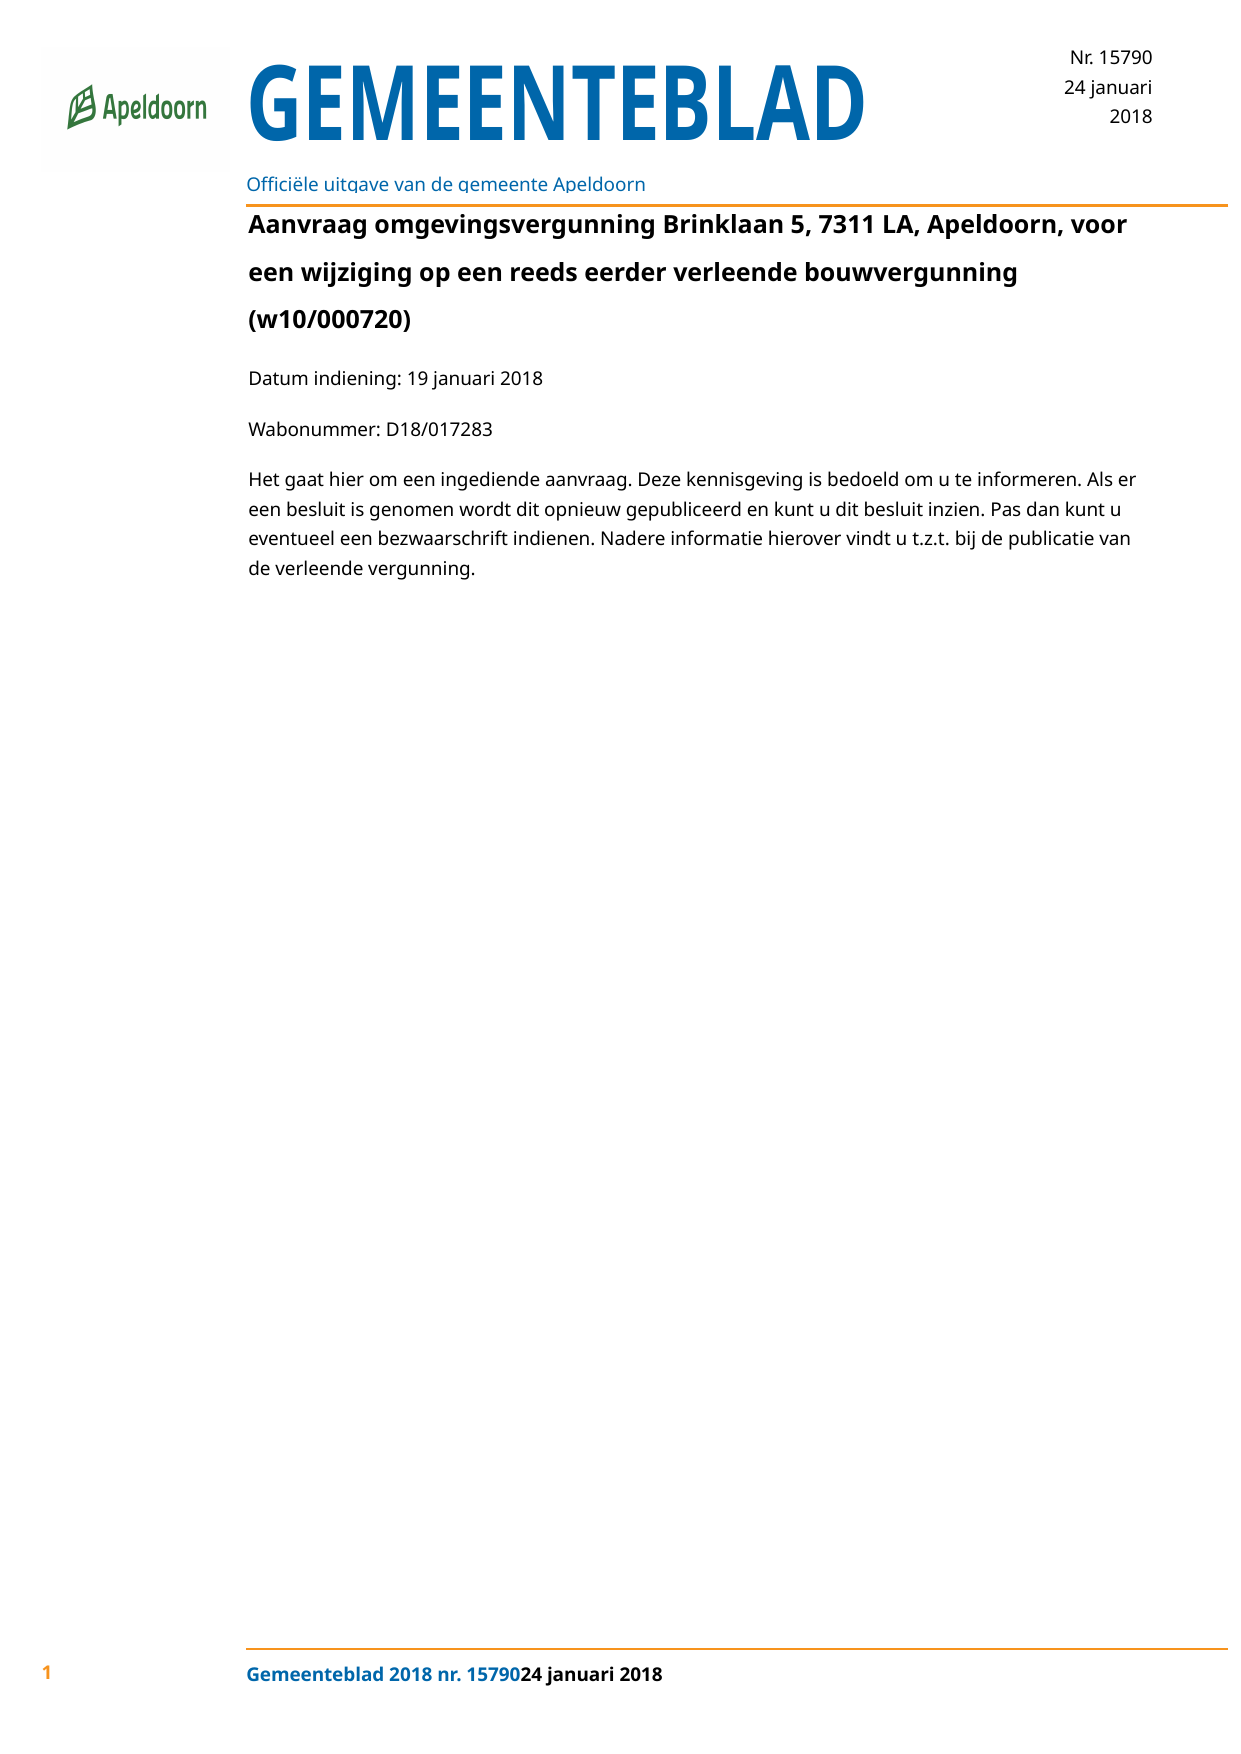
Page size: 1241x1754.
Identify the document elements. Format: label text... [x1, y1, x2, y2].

text Datum indiening: 19 januari 2018 [248, 366, 1152, 391]
text Wabonummer: D18/017283 [248, 416, 1152, 442]
text Het gaat hier om een ingediende aanvraag. Deze kennisgeving is bedoeld om u te informeren. Als er een besluit is genomen wordt dit opnieuw gepubliceerd en kunt u dit besluit inzien. Pas dan kunt u eventueel een bezwaarschrift indienen. Nadere informatie hierover vindt u t.z.t. bij de publicatie van de verleende vergunning. [248, 466, 1152, 581]
picture [41, 47, 231, 172]
text Aanvraag omgevingsvergunning Brinklaan 5, 7311 LA, Apeldoorn, voor een wijziging op een reeds eerder verleende bouwvergunning (w10/000720) [248, 207, 1152, 336]
